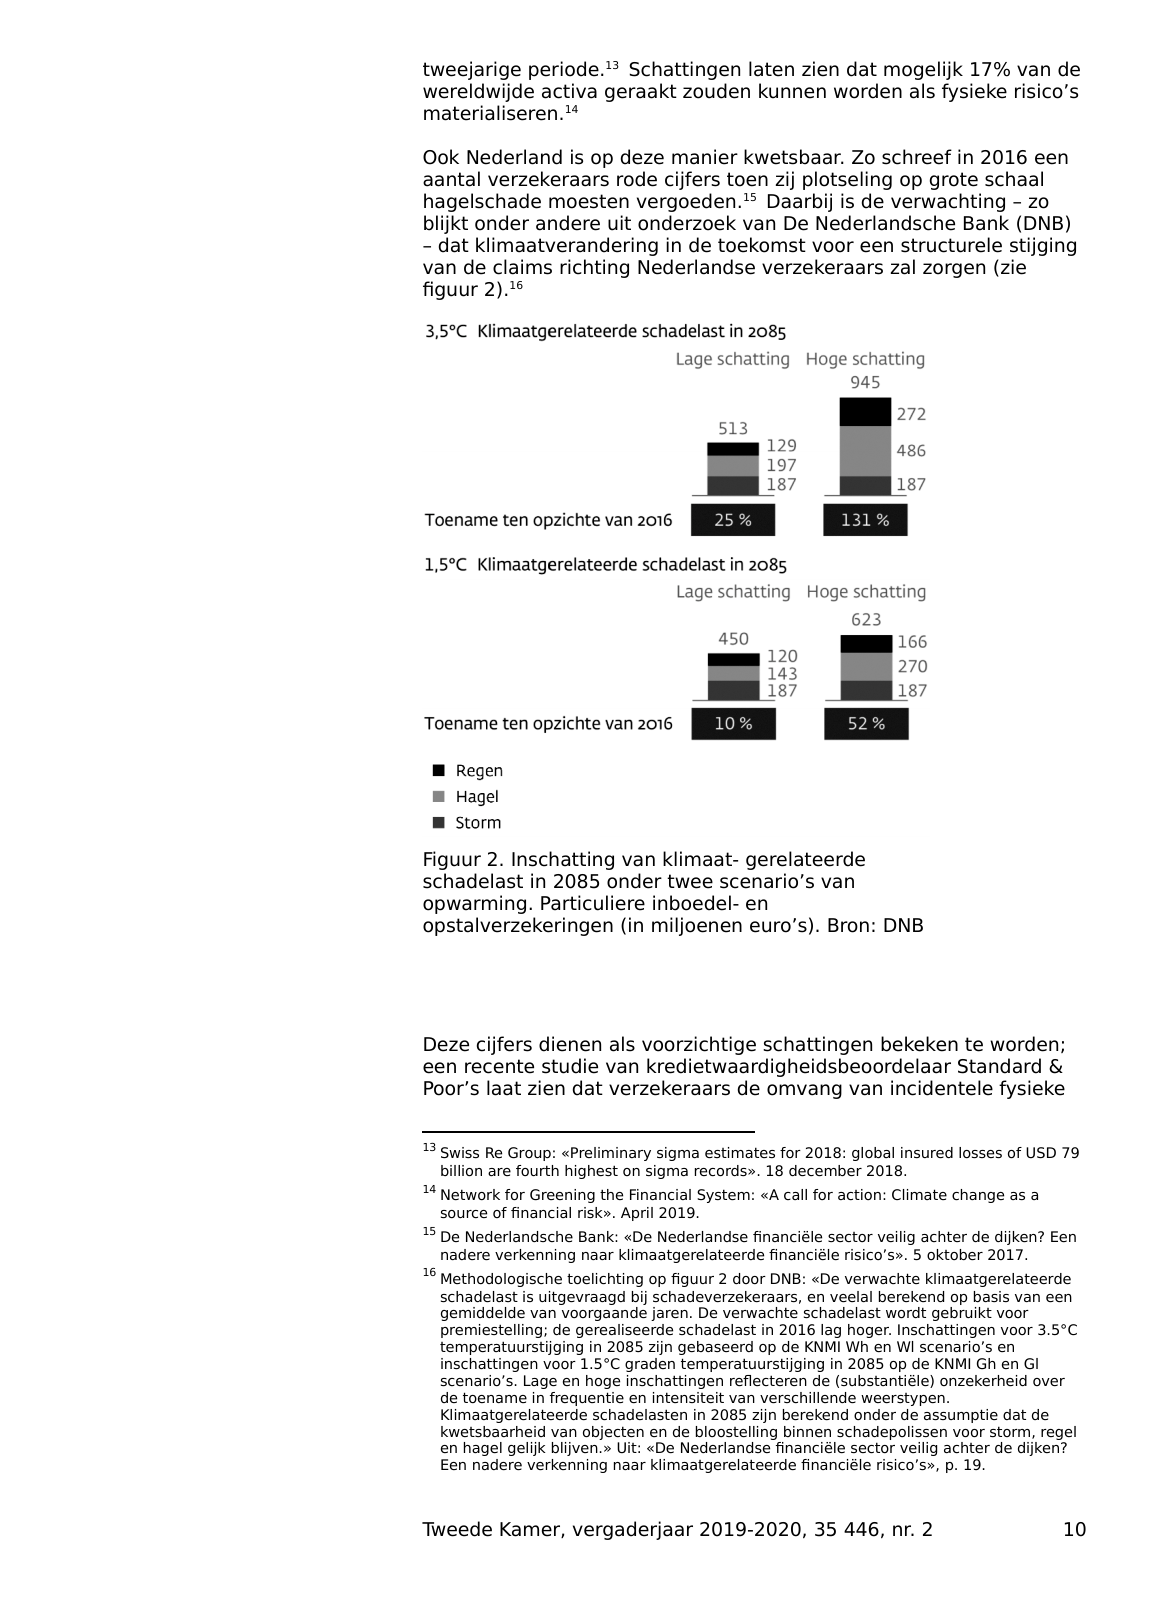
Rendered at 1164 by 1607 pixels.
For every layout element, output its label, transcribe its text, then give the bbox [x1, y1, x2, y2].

text Network for Greening the Financial System: «A call for action: Climate change as a source of financial risk». April 2019. [422, 1183, 1087, 1222]
text Deze cijfers dienen als voorzichtige schattingen bekeken te worden; een recente studie van kredietwaardigheidsbeoordelaar Standard & Poor’s laat zien dat verzekeraars de omvang van incidentele fysieke [422, 1034, 1087, 1100]
text tweejarige periode. Schattingen laten zien dat mogelijk 17% van de wereldwijde activa geraakt zouden kunnen worden als fysieke risico’s materialiseren. [422, 59, 1087, 125]
text Figuur 2. Inschatting van klimaat- gerelateerde schadelast in 2085 onder twee scenario’s van opwarming. Particuliere inboedel- en opstalverzekeringen (in miljoenen euro’s). Bron: DNB [422, 849, 930, 937]
picture [422, 323, 931, 837]
text Swiss Re Group: «Preliminary sigma estimates for 2018: global insured losses of USD 79 billion are fourth highest on sigma records». 18 december 2018. [422, 1141, 1087, 1180]
text Methodologische toelichting op figuur 2 door DNB: «De verwachte klimaatgerelateerde schadelast is uitgevraagd bij schadeverzekeraars, en veelal berekend op basis van een gemiddelde van voorgaande jaren. De verwachte schadelast wordt gebruikt voor premiestelling; de gerealiseerde schadelast in 2016 lag hoger. Inschattingen voor 3.5°C temperatuurstijging in 2085 zijn gebaseerd op de KNMI Wh en Wl scenario’s en inschattingen voor 1.5°C graden temperatuurstijging in 2085 op de KNMI Gh en Gl scenario’s. Lage en hoge inschattingen reflecteren de (substantiële) onzekerheid over de toename in frequentie en intensiteit van verschillende weerstypen. Klimaatgerelateerde schadelasten in 2085 zijn berekend onder de assumptie dat de kwetsbaarheid van objecten en de bloostelling binnen schadepolissen voor storm, regel en hagel gelijk blijven.» Uit: «De Nederlandse financiële sector veilig achter de dijken? Een nadere verkenning naar klimaatgerelateerde financiële risico’s», p. 19. [422, 1267, 1087, 1474]
text De Nederlandsche Bank: «De Nederlandse financiële sector veilig achter de dijken? Een nadere verkenning naar klimaatgerelateerde financiële risico’s». 5 oktober 2017. [422, 1225, 1087, 1264]
text Ook Nederland is op deze manier kwetsbaar. Zo schreef in 2016 een aantal verzekeraars rode cijfers toen zij plotseling op grote schaal hagelschade moesten vergoeden. Daarbij is de verwachting – zo blijkt onder andere uit onderzoek van De Nederlandsche Bank (DNB) – dat klimaatverandering in de toekomst voor een structurele stijging van de claims richting Nederlandse verzekeraars zal zorgen (zie figuur 2). [422, 147, 1087, 301]
